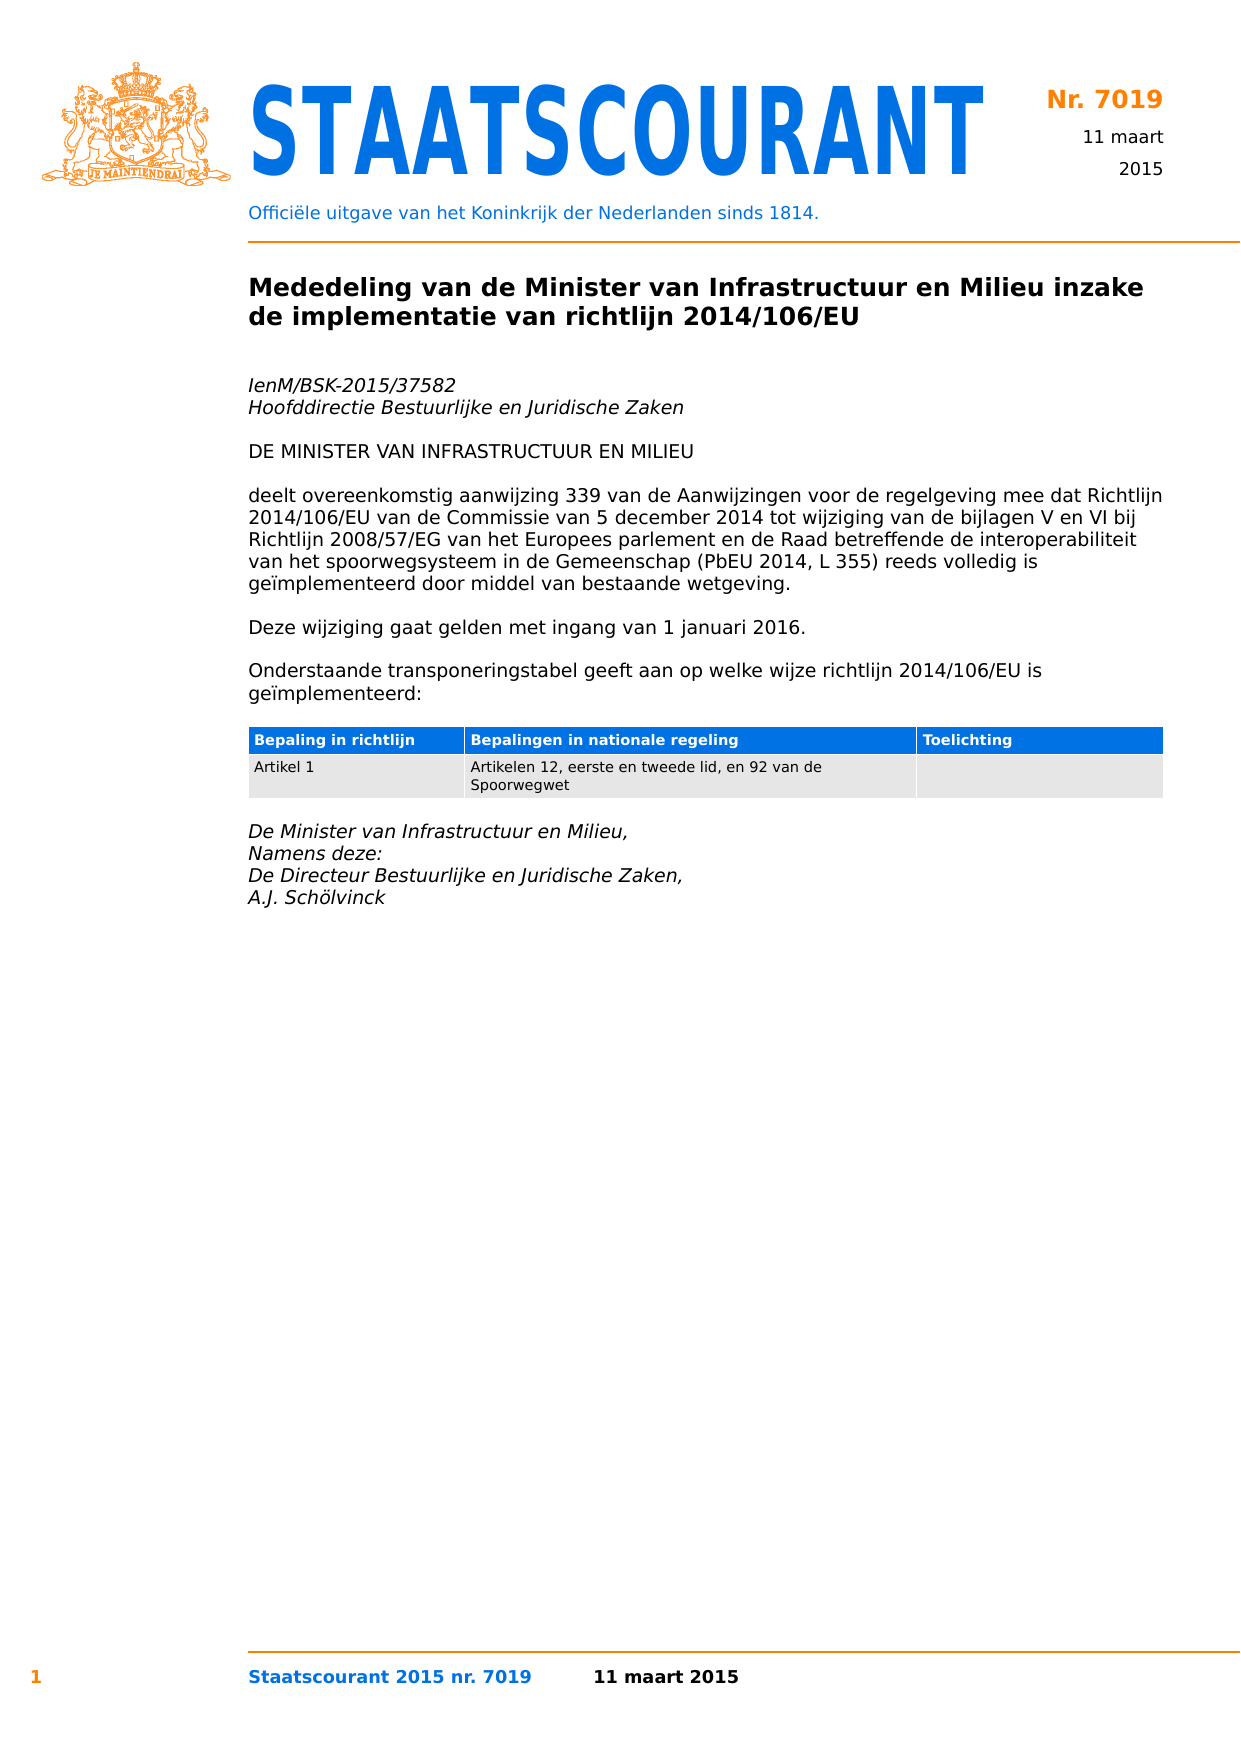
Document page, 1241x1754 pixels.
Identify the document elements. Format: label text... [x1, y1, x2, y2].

table_cell 2015 [998, 153, 1240, 203]
table_header Toelichting [917, 727, 1163, 754]
text Deze wijziging gaat gelden met ingang van 1 januari 2016. [248, 617, 1163, 638]
table_header STAATSCOURANT [248, 62, 998, 203]
text IenM/BSK-2015/37582 [248, 375, 1163, 397]
text Onderstaande transponeringstabel geeft aan op welke wijze richtlijn 2014/106/EU is geïmplementeerd: [248, 660, 1163, 704]
table_header Nr. 7019 [998, 62, 1240, 121]
table_header [25, 62, 248, 241]
text DE MINISTER VAN INFRASTRUCTUUR EN MILIEU [248, 441, 1163, 463]
table_cell Artikel 1 [249, 755, 464, 798]
table_cell Officiële uitgave van het Koninkrijk der Nederlanden sinds 1814. [248, 203, 1240, 241]
table_cell 11 maart [998, 121, 1240, 153]
table_cell Artikelen 12, eerste en tweede lid, en 92 van de Spoorwegwet [465, 755, 916, 798]
table_header Bepalingen in nationale regeling [465, 727, 916, 754]
text deelt overeenkomstig aanwijzing 339 van de Aanwijzingen voor de regelgeving mee dat Richtlijn 2014/106/EU van de Commissie van 5 december 2014 tot wijziging van de bijlagen V en VI bij Richtlijn 2008/57/EG van het Europees parlement en de Raad betreffende de interoperabiliteit van het spoorwegsysteem in de Gemeenschap (PbEU 2014, L 355) reeds volledig is geïmplementeerd door middel van bestaande wetgeving. [248, 485, 1163, 595]
text De Minister van Infrastructuur en Milieu, Namens deze: De Directeur Bestuurlijke en Juridische Zaken, A.J. Schölvinck [248, 821, 1163, 909]
table_header Bepaling in richtlijn [249, 727, 464, 754]
text Hoofddirectie Bestuurlijke en Juridische Zaken [248, 397, 1163, 419]
table_cell [917, 755, 1163, 798]
subtitle Mededeling van de Minister van Infrastructuur en Milieu inzake de implementatie van richtlijn 2014/106/EU [248, 273, 1163, 331]
picture [41, 62, 231, 186]
